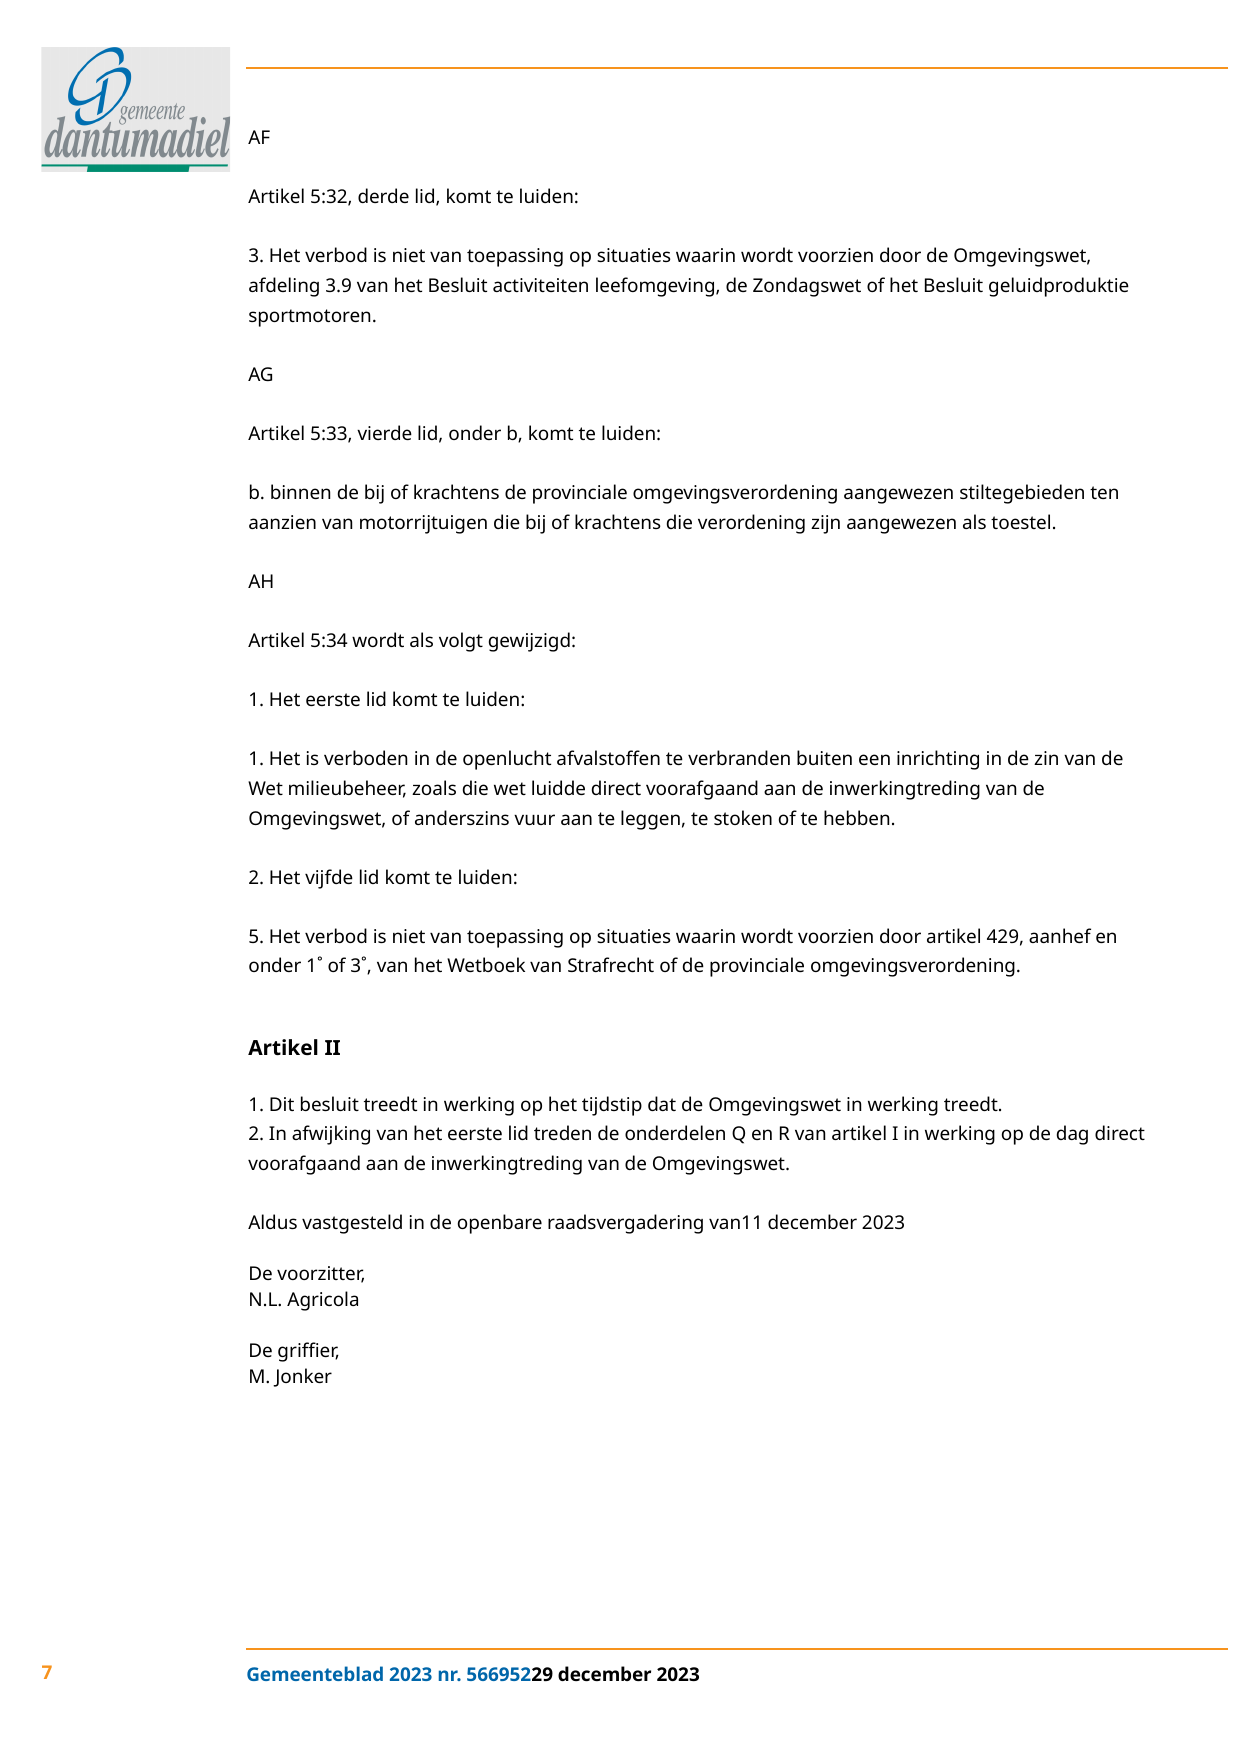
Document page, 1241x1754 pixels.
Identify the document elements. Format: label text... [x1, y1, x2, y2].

text De voorzitter, [248, 1261, 1152, 1286]
text 1. Het eerste lid komt te luiden: [248, 686, 1152, 712]
text Aldus vastgesteld in de openbare raadsvergadering van11 december 2023 [248, 1209, 1152, 1235]
picture [41, 47, 231, 172]
text 3. Het verbod is niet van toepassing op situaties waarin wordt voorzien door de Omgevingswet, afdeling 3.9 van het Besluit activiteiten leefomgeving, de Zondagswet of het Besluit geluidproduktie sportmotoren. [248, 243, 1152, 328]
text 1. Dit besluit treedt in werking op het tijdstip dat de Omgevingswet in werking treedt. [248, 1091, 1152, 1116]
text De griffier, [248, 1338, 1152, 1363]
text M. Jonker [248, 1363, 1152, 1389]
text 1. Het is verboden in de openlucht afvalstoffen te verbranden buiten een inrichting in de zin van de Wet milieubeheer, zoals die wet luidde direct voorafgaand aan de inwerkingtreding van de Omgevingswet, of anderszins vuur aan te leggen, te stoken of te hebben. [248, 746, 1152, 831]
text AG [248, 361, 1152, 387]
text 2. In afwijking van het eerste lid treden de onderdelen Q en R van artikel I in werking op de dag direct voorafgaand aan de inwerkingtreding van de Omgevingswet. [248, 1120, 1152, 1176]
text b. binnen de bij of krachtens de provinciale omgevingsverordening aangewezen stiltegebieden ten aanzien van motorrijtuigen die bij of krachtens die verordening zijn aangewezen als toestel. [248, 479, 1152, 535]
text Artikel 5:32, derde lid, komt te luiden: [248, 183, 1152, 209]
text AF [248, 124, 1152, 150]
text Artikel 5:34 wordt als volgt gewijzigd: [248, 627, 1152, 653]
text Artikel II [248, 1033, 1152, 1061]
text N.L. Agricola [248, 1286, 1152, 1312]
text Artikel 5:33, vierde lid, onder b, komt te luiden: [248, 420, 1152, 446]
text 2. Het vijfde lid komt te luiden: [248, 864, 1152, 890]
text AH [248, 568, 1152, 594]
text 5. Het verbod is niet van toepassing op situaties waarin wordt voorzien door artikel 429, aanhef en onder 1˚ of 3˚, van het Wetboek van Strafrecht of de provinciale omgevingsverordening. [248, 923, 1152, 978]
